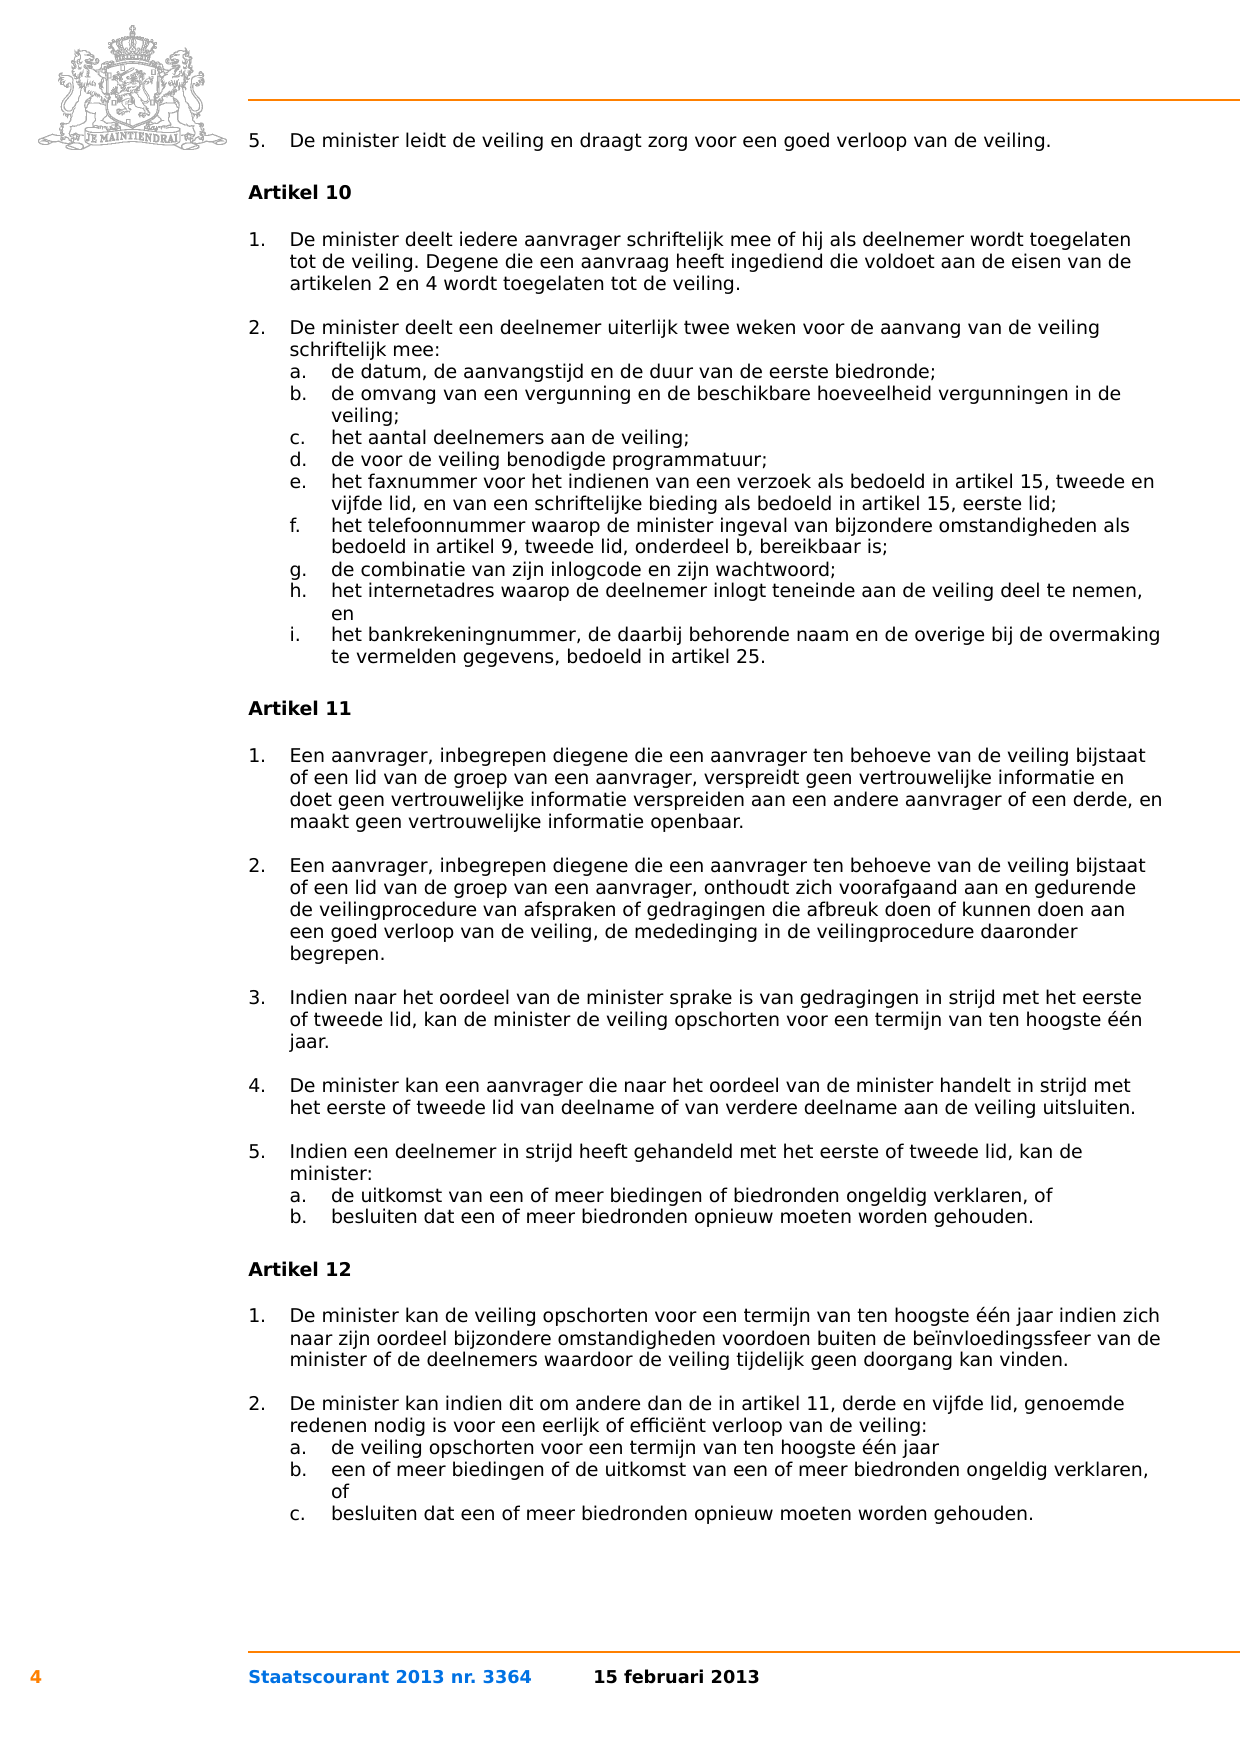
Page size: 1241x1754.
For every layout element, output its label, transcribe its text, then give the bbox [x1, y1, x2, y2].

text f. het telefoonnummer waarop de minister ingeval van bijzondere omstandigheden als bedoeld in artikel 9, tweede lid, onderdeel b, bereikbaar is; [289, 514, 1163, 558]
subtitle Artikel 10 [248, 182, 1163, 204]
text a. de datum, de aanvangstijd en de duur van de eerste biedronde; [289, 361, 1163, 383]
text h. het internetadres waarop de deelnemer inlogt teneinde aan de veiling deel te nemen, en [289, 580, 1163, 624]
subtitle Artikel 11 [248, 698, 1163, 720]
text e. het faxnummer voor het indienen van een verzoek als bedoeld in artikel 15, tweede en vijfde lid, en van een schriftelijke bieding als bedoeld in artikel 15, eerste lid; [289, 471, 1163, 514]
text b. een of meer biedingen of de uitkomst van een of meer biedronden ongeldig verklaren, of [289, 1459, 1163, 1503]
picture [38, 25, 227, 150]
text d. de voor de veiling benodigde programmatuur; [289, 448, 1163, 471]
text 2. De minister deelt een deelnemer uiterlijk twee weken voor de aanvang van de veiling schriftelijk mee: [248, 317, 1163, 361]
text 3. Indien naar het oordeel van de minister sprake is van gedragingen in strijd met het eerste of tweede lid, kan de minister de veiling opschorten voor een termijn van ten hoogste één jaar. [248, 987, 1163, 1053]
text i. het bankrekeningnummer, de daarbij behorende naam en de overige bij de overmaking te vermelden gegevens, bedoeld in artikel 25. [289, 624, 1163, 668]
text b. de omvang van een vergunning en de beschikbare hoeveelheid vergunningen in de veiling; [289, 383, 1163, 427]
text 1. Een aanvrager, inbegrepen diegene die een aanvrager ten behoeve van de veiling bijstaat of een lid van de groep van een aanvrager, verspreidt geen vertrouwelijke informatie en doet geen vertrouwelijke informatie verspreiden aan een andere aanvrager of een derde, en maakt geen vertrouwelijke informatie openbaar. [248, 745, 1163, 833]
text a. de veiling opschorten voor een termijn van ten hoogste één jaar [289, 1437, 1163, 1459]
text 5. Indien een deelnemer in strijd heeft gehandeld met het eerste of tweede lid, kan de minister: [248, 1141, 1163, 1184]
text 4. De minister kan een aanvrager die naar het oordeel van de minister handelt in strijd met het eerste of tweede lid van deelname of van verdere deelname aan de veiling uitsluiten. [248, 1075, 1163, 1119]
text 1. De minister kan de veiling opschorten voor een termijn van ten hoogste één jaar indien zich naar zijn oordeel bijzondere omstandigheden voordoen buiten de beïnvloedingssfeer van de minister of de deelnemers waardoor de veiling tijdelijk geen doorgang kan vinden. [248, 1305, 1163, 1371]
text b. besluiten dat een of meer biedronden opnieuw moeten worden gehouden. [289, 1206, 1163, 1228]
text 2. De minister kan indien dit om andere dan de in artikel 11, derde en vijfde lid, genoemde redenen nodig is voor een eerlijk of efficiënt verloop van de veiling: [248, 1393, 1163, 1437]
text c. besluiten dat een of meer biedronden opnieuw moeten worden gehouden. [289, 1503, 1163, 1525]
text a. de uitkomst van een of meer biedingen of biedronden ongeldig verklaren, of [289, 1184, 1163, 1206]
text 5. De minister leidt de veiling en draagt zorg voor een goed verloop van de veiling. [248, 130, 1163, 152]
text c. het aantal deelnemers aan de veiling; [289, 427, 1163, 448]
subtitle Artikel 12 [248, 1258, 1163, 1280]
text g. de combinatie van zijn inlogcode en zijn wachtwoord; [289, 558, 1163, 580]
text 1. De minister deelt iedere aanvrager schriftelijk mee of hij als deelnemer wordt toegelaten tot de veiling. Degene die een aanvraag heeft ingediend die voldoet aan de eisen van de artikelen 2 en 4 wordt toegelaten tot de veiling. [248, 229, 1163, 295]
text 2. Een aanvrager, inbegrepen diegene die een aanvrager ten behoeve van de veiling bijstaat of een lid van de groep van een aanvrager, onthoudt zich voorafgaand aan en gedurende de veilingprocedure van afspraken of gedragingen die afbreuk doen of kunnen doen aan een goed verloop van de veiling, de mededinging in de veilingprocedure daaronder begrepen. [248, 855, 1163, 965]
